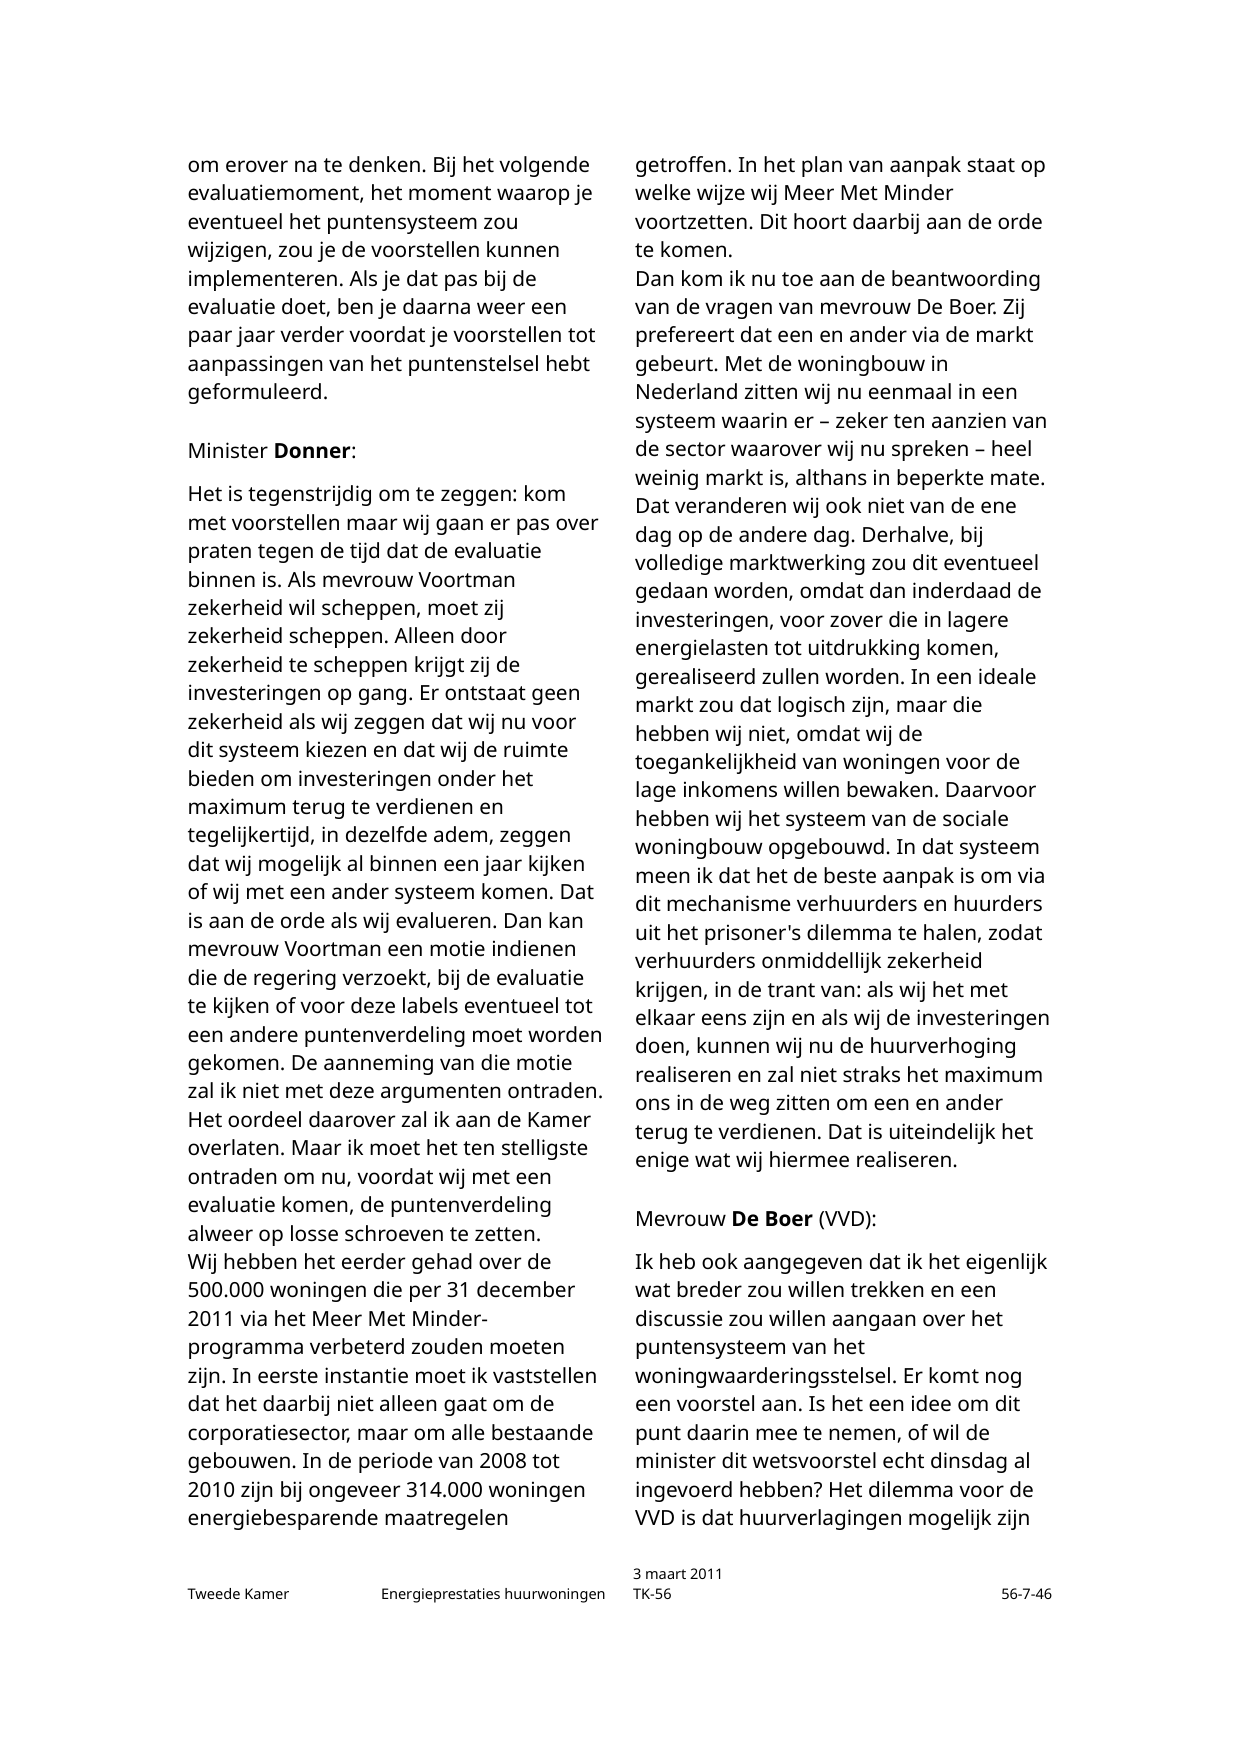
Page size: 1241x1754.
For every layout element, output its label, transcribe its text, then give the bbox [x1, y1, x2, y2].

text Dan kom ik nu toe aan de beantwoording van de vragen van mevrouw De Boer. Zij prefereert dat een en ander via de markt gebeurt. Met de woningbouw in Nederland zitten wij nu eenmaal in een systeem waarin er – zeker ten aanzien van de sector waarover wij nu spreken – heel weinig markt is, althans in beperkte mate. Dat veranderen wij ook niet van de ene dag op de andere dag. Derhalve, bij volledige marktwerking zou dit eventueel gedaan worden, omdat dan inderdaad de investeringen, voor zover die in lagere energielasten tot uitdrukking komen, gerealiseerd zullen worden. In een ideale markt zou dat logisch zijn, maar die hebben wij niet, omdat wij de toegankelijkheid van woningen voor de lage inkomens willen bewaken. Daarvoor hebben wij het systeem van de sociale woningbouw opgebouwd. In dat systeem meen ik dat het de beste aanpak is om via dit mechanisme verhuurders en huurders uit het prisoner's dilemma te halen, zodat verhuurders onmiddellijk zekerheid krijgen, in de trant van: als wij het met elkaar eens zijn en als wij de investeringen doen, kunnen wij nu de huurverhoging realiseren en zal niet straks het maximum ons in de weg zitten om een en ander terug te verdienen. Dat is uiteindelijk het enige wat wij hiermee realiseren. [635, 264, 1053, 1174]
text Mevrouw De Boer (VVD): [635, 1204, 1053, 1232]
text Wij hebben het eerder gehad over de 500.000 woningen die per 31 december 2011 via het Meer Met Minder-programma verbeterd zouden moeten zijn. In eerste instantie moet ik vaststellen dat het daarbij niet alleen gaat om de corporatiesector, maar om alle bestaande gebouwen. In de periode van 2008 tot 2010 zijn bij ongeveer 314.000 woningen energiebesparende maatregelen [187, 1247, 605, 1532]
text getroffen. In het plan van aanpak staat op welke wijze wij Meer Met Minder voortzetten. Dit hoort daarbij aan de orde te komen. [635, 150, 1053, 264]
text Minister Donner: [187, 436, 605, 464]
text Het is tegenstrijdig om te zeggen: kom met voorstellen maar wij gaan er pas over praten tegen de tijd dat de evaluatie binnen is. Als mevrouw Voortman zekerheid wil scheppen, moet zij zekerheid scheppen. Alleen door zekerheid te scheppen krijgt zij de investeringen op gang. Er ontstaat geen zekerheid als wij zeggen dat wij nu voor dit systeem kiezen en dat wij de ruimte bieden om investeringen onder het maximum terug te verdienen en tegelijkertijd, in dezelfde adem, zeggen dat wij mogelijk al binnen een jaar kijken of wij met een ander systeem komen. Dat is aan de orde als wij evalueren. Dan kan mevrouw Voortman een motie indienen die de regering verzoekt, bij de evaluatie te kijken of voor deze labels eventueel tot een andere puntenverdeling moet worden gekomen. De aanneming van die motie zal ik niet met deze argumenten ontraden. Het oordeel daarover zal ik aan de Kamer overlaten. Maar ik moet het ten stelligste ontraden om nu, voordat wij met een evaluatie komen, de puntenverdeling alweer op losse schroeven te zetten. [187, 479, 605, 1247]
text om erover na te denken. Bij het volgende evaluatiemoment, het moment waarop je eventueel het puntensysteem zou wijzigen, zou je de voorstellen kunnen implementeren. Als je dat pas bij de evaluatie doet, ben je daarna weer een paar jaar verder voordat je voorstellen tot aanpassingen van het puntenstelsel hebt geformuleerd. [187, 150, 605, 406]
text Ik heb ook aangegeven dat ik het eigenlijk wat breder zou willen trekken en een discussie zou willen aangaan over het puntensysteem van het woningwaarderingsstelsel. Er komt nog een voorstel aan. Is het een idee om dit punt daarin mee te nemen, of wil de minister dit wetsvoorstel echt dinsdag al ingevoerd hebben? Het dilemma voor de VVD is dat huurverlagingen mogelijk zijn [635, 1247, 1053, 1532]
